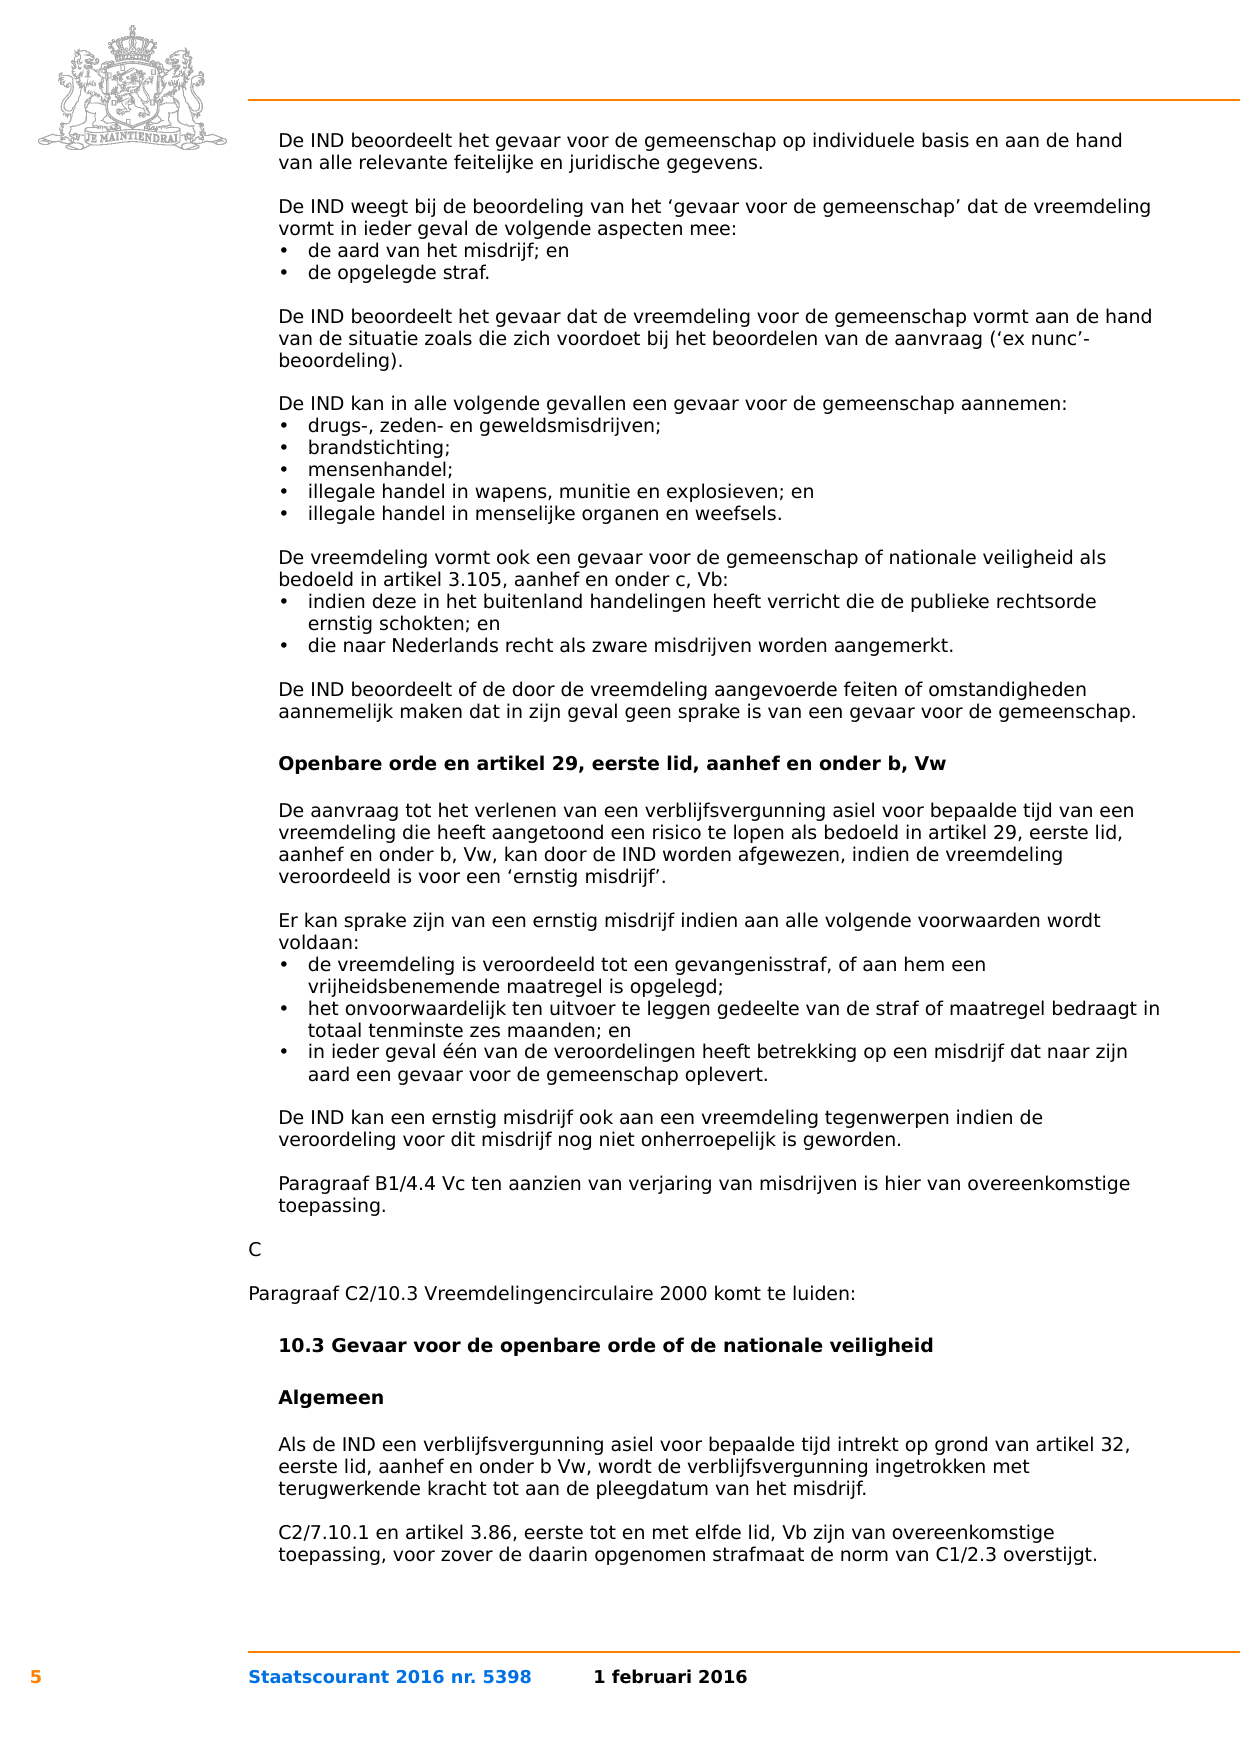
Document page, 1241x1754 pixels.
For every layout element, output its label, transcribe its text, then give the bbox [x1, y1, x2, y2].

text De IND kan een ernstig misdrijf ook aan een vreemdeling tegenwerpen indien de veroordeling voor dit misdrijf nog niet onherroepelijk is geworden. [278, 1107, 1163, 1151]
subtitle Algemeen [278, 1387, 1163, 1409]
text C2/7.10.1 en artikel 3.86, eerste tot en met elfde lid, Vb zijn van overeenkomstige toepassing, voor zover de daarin opgenomen strafmaat de norm van C1/2.3 overstijgt. [278, 1522, 1163, 1566]
text De IND beoordeelt of de door de vreemdeling aangevoerde feiten of omstandigheden aannemelijk maken dat in zijn geval geen sprake is van een gevaar voor de gemeenschap. [278, 679, 1163, 723]
text • indien deze in het buitenland handelingen heeft verricht die de publieke rechtsorde ernstig schokten; en [278, 591, 1163, 635]
text • illegale handel in wapens, munitie en explosieven; en [278, 481, 1163, 503]
text De IND beoordeelt het gevaar voor de gemeenschap op individuele basis en aan de hand van alle relevante feitelijke en juridische gegevens. [278, 130, 1163, 174]
text Paragraaf B1/4.4 Vc ten aanzien van verjaring van misdrijven is hier van overeenkomstige toepassing. [278, 1173, 1163, 1217]
subtitle 10.3 Gevaar voor de openbare orde of de nationale veiligheid [278, 1335, 1163, 1357]
text Er kan sprake zijn van een ernstig misdrijf indien aan alle volgende voorwaarden wordt voldaan: [278, 909, 1163, 953]
text • mensenhandel; [278, 459, 1163, 481]
text • brandstichting; [278, 437, 1163, 459]
text De vreemdeling vormt ook een gevaar voor de gemeenschap of nationale veiligheid als bedoeld in artikel 3.105, aanhef en onder c, Vb: [278, 547, 1163, 591]
text De IND beoordeelt het gevaar dat de vreemdeling voor de gemeenschap vormt aan de hand van de situatie zoals die zich voordoet bij het beoordelen van de aanvraag (‘ex nunc’-beoordeling). [278, 306, 1163, 371]
text • illegale handel in menselijke organen en weefsels. [278, 503, 1163, 525]
text De IND weegt bij de beoordeling van het ‘gevaar voor de gemeenschap’ dat de vreemdeling vormt in ieder geval de volgende aspecten mee: [278, 196, 1163, 240]
text • het onvoorwaardelijk ten uitvoer te leggen gedeelte van de straf of maatregel bedraagt in totaal tenminste zes maanden; en [278, 997, 1163, 1041]
text De IND kan in alle volgende gevallen een gevaar voor de gemeenschap aannemen: [278, 393, 1163, 415]
picture [38, 25, 227, 150]
text • die naar Nederlands recht als zware misdrijven worden aangemerkt. [278, 635, 1163, 657]
text Paragraaf C2/10.3 Vreemdelingencirculaire 2000 komt te luiden: [248, 1283, 1163, 1305]
text • de vreemdeling is veroordeeld tot een gevangenisstraf, of aan hem een vrijheidsbenemende maatregel is opgelegd; [278, 953, 1163, 997]
subtitle Openbare orde en artikel 29, eerste lid, aanhef en onder b, Vw [278, 753, 1163, 775]
text • de opgelegde straf. [278, 262, 1163, 284]
text De aanvraag tot het verlenen van een verblijfsvergunning asiel voor bepaalde tijd van een vreemdeling die heeft aangetoond een risico te lopen als bedoeld in artikel 29, eerste lid, aanhef en onder b, Vw, kan door de IND worden afgewezen, indien de vreemdeling veroordeeld is voor een ‘ernstig misdrijf’. [278, 800, 1163, 888]
text Als de IND een verblijfsvergunning asiel voor bepaalde tijd intrekt op grond van artikel 32, eerste lid, aanhef en onder b Vw, wordt de verblijfsvergunning ingetrokken met terugwerkende kracht tot aan de pleegdatum van het misdrijf. [278, 1434, 1163, 1500]
text C [248, 1239, 1163, 1261]
text • drugs-, zeden- en geweldsmisdrijven; [278, 415, 1163, 437]
text • de aard van het misdrijf; en [278, 240, 1163, 262]
text • in ieder geval één van de veroordelingen heeft betrekking op een misdrijf dat naar zijn aard een gevaar voor de gemeenschap oplevert. [278, 1041, 1163, 1085]
